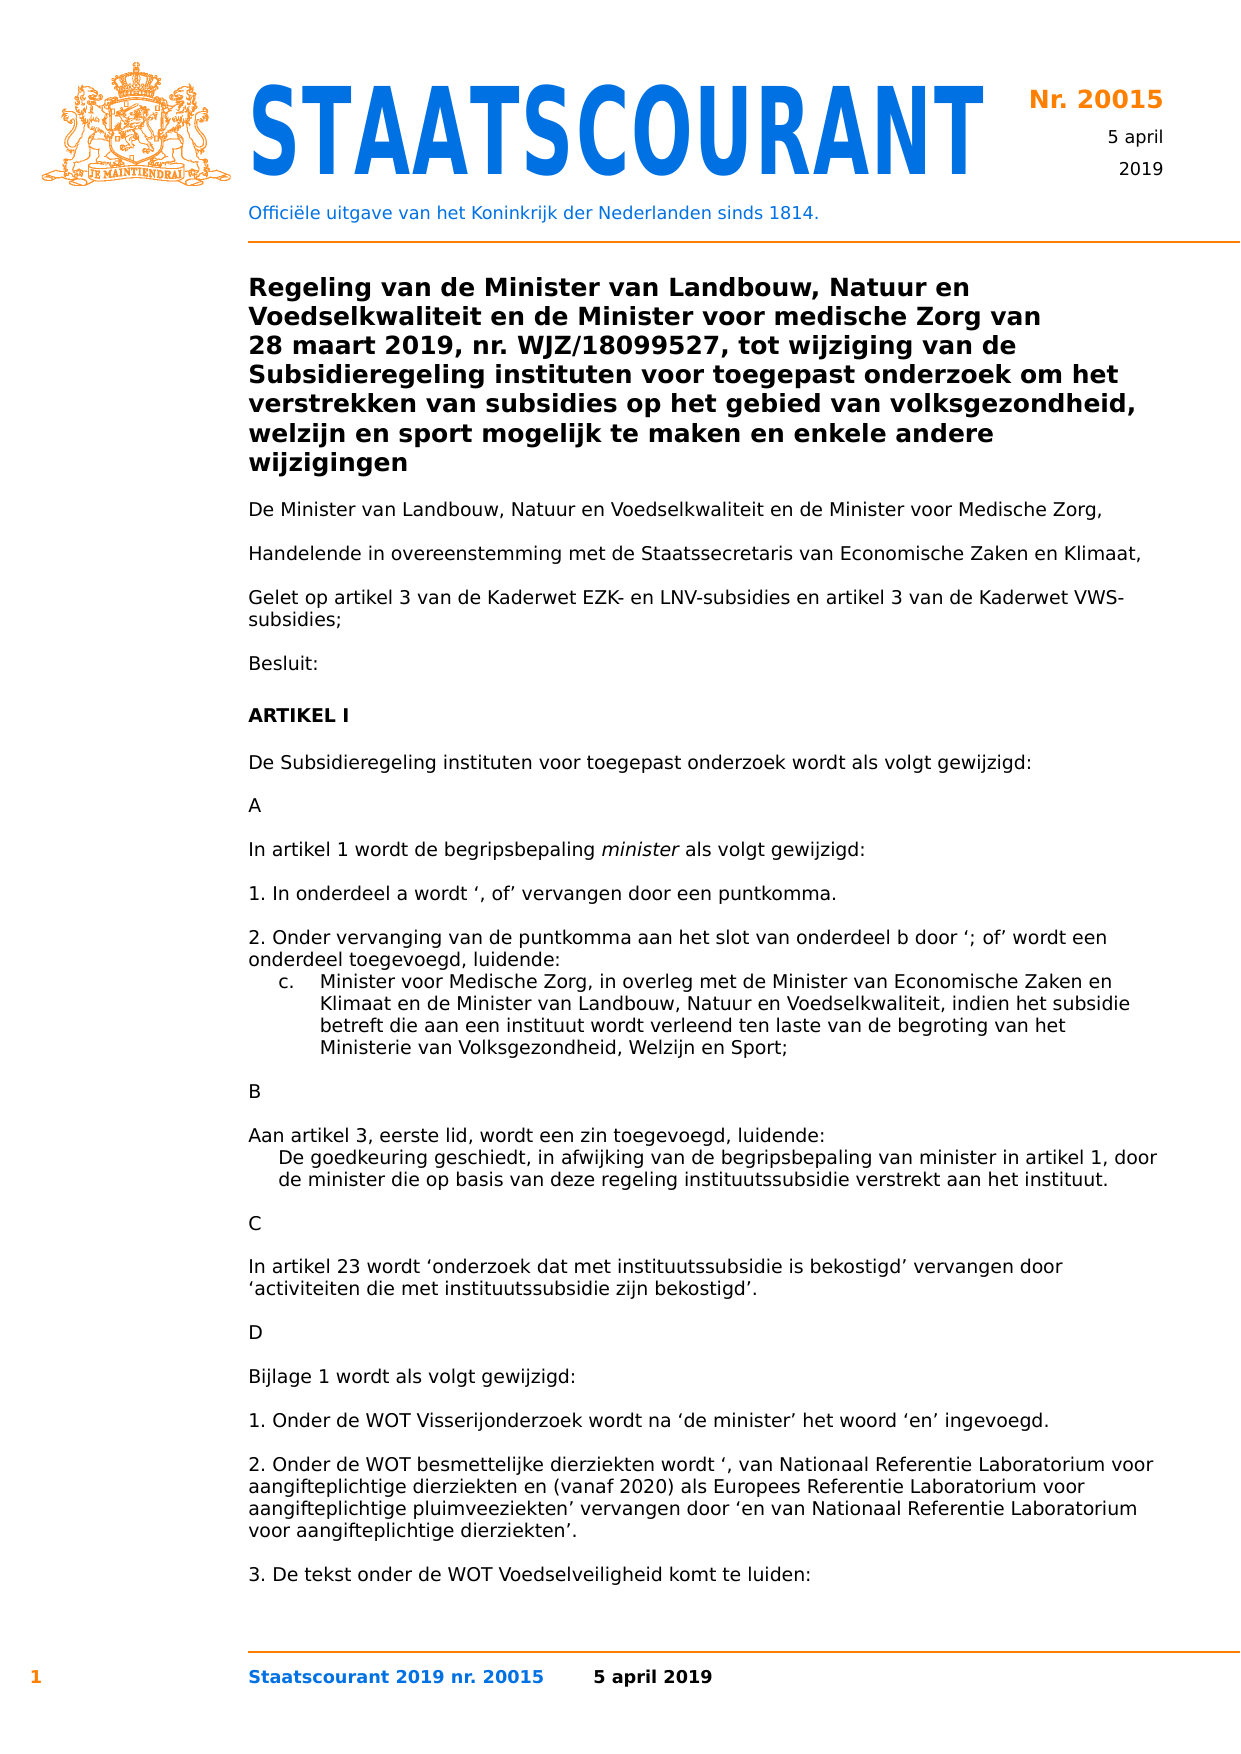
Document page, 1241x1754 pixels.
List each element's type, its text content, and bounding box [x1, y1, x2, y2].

text c. Minister voor Medische Zorg, in overleg met de Minister van Economische Zaken en Klimaat en de Minister van Landbouw, Natuur en Voedselkwaliteit, indien het subsidie betreft die aan een instituut wordt verleend ten laste van de begroting van het Ministerie van Volksgezondheid, Welzijn en Sport; [278, 971, 1163, 1059]
text B [248, 1081, 1163, 1103]
table_header Nr. 20015 [998, 62, 1240, 121]
text Besluit: [248, 653, 1163, 674]
text 2. Onder vervanging van de puntkomma aan het slot van onderdeel b door ‘; of’ wordt een onderdeel toegevoegd, luidende: [248, 927, 1163, 971]
text 1. In onderdeel a wordt ‘, of’ vervangen door een puntkomma. [248, 883, 1163, 905]
table_cell Officiële uitgave van het Koninkrijk der Nederlanden sinds 1814. [248, 203, 1240, 241]
text Gelet op artikel 3 van de Kaderwet EZK- en LNV-subsidies en artikel 3 van de Kaderwet VWS-subsidies; [248, 587, 1163, 631]
picture [41, 62, 231, 186]
text Bijlage 1 wordt als volgt gewijzigd: [248, 1366, 1163, 1388]
text De Subsidieregeling instituten voor toegepast onderzoek wordt als volgt gewijzigd: [248, 752, 1163, 773]
text In artikel 1 wordt de begripsbepaling minister als volgt gewijzigd: [248, 839, 1163, 861]
subtitle ARTIKEL I [248, 704, 1163, 727]
table_header [25, 62, 248, 241]
text De Minister van Landbouw, Natuur en Voedselkwaliteit en de Minister voor Medische Zorg, [248, 499, 1163, 521]
text 3. De tekst onder de WOT Voedselveiligheid komt te luiden: [248, 1563, 1163, 1585]
subtitle Regeling van de Minister van Landbouw, Natuur en Voedselkwaliteit en de Minister voor medische Zorg van 28 maart 2019, nr. WJZ/18099527, tot wijziging van de Subsidieregeling instituten voor toegepast onderzoek om het verstrekken van subsidies op het gebied van volksgezondheid, welzijn en sport mogelijk te maken en enkele andere wijzigingen [248, 273, 1163, 477]
text In artikel 23 wordt ‘onderzoek dat met instituutssubsidie is bekostigd’ vervangen door ‘activiteiten die met instituutssubsidie zijn bekostigd’. [248, 1256, 1163, 1300]
text Handelende in overeenstemming met de Staatssecretaris van Economische Zaken en Klimaat, [248, 543, 1163, 565]
text 1. Onder de WOT Visserijonderzoek wordt na ‘de minister’ het woord ‘en’ ingevoegd. [248, 1410, 1163, 1432]
text 2. Onder de WOT besmettelijke dierziekten wordt ‘, van Nationaal Referentie Laboratorium voor aangifteplichtige dierziekten en (vanaf 2020) als Europees Referentie Laboratorium voor aangifteplichtige pluimveeziekten’ vervangen door ‘en van Nationaal Referentie Laboratorium voor aangifteplichtige dierziekten’. [248, 1454, 1163, 1542]
text Aan artikel 3, eerste lid, wordt een zin toegevoegd, luidende: [248, 1124, 1163, 1147]
text C [248, 1212, 1163, 1234]
text D [248, 1322, 1163, 1344]
table_cell 2019 [998, 153, 1240, 203]
text A [248, 795, 1163, 817]
text De goedkeuring geschiedt, in afwijking van de begripsbepaling van minister in artikel 1, door de minister die op basis van deze regeling instituutssubsidie verstrekt aan het instituut. [278, 1147, 1163, 1191]
table_cell 5 april [998, 121, 1240, 153]
table_header STAATSCOURANT [248, 62, 998, 203]
